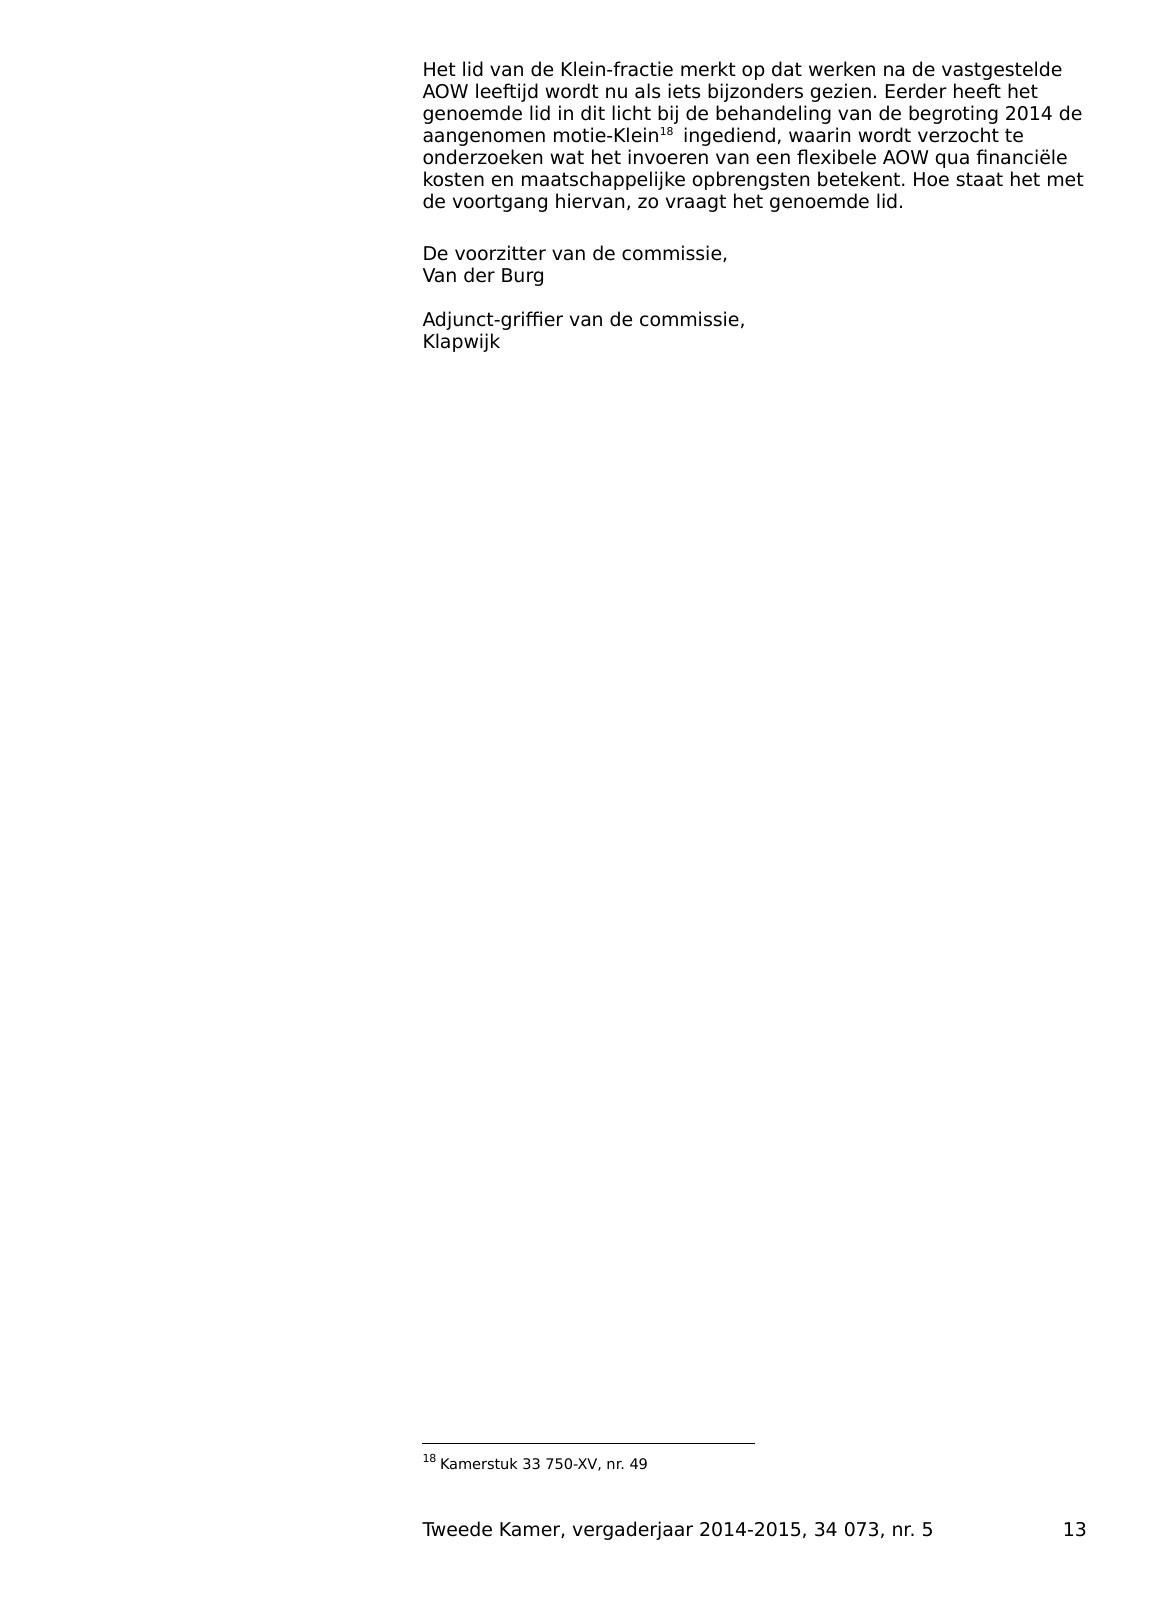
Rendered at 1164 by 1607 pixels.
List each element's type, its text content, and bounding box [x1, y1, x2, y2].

text Kamerstuk 33 750-XV, nr. 49 [422, 1452, 1087, 1474]
text Adjunct-griffier van de commissie, Klapwijk [422, 309, 1087, 353]
text De voorzitter van de commissie, Van der Burg [422, 243, 1087, 287]
text Het lid van de Klein-fractie merkt op dat werken na de vastgestelde AOW leeftijd wordt nu als iets bijzonders gezien. Eerder heeft het genoemde lid in dit licht bij de behandeling van de begroting 2014 de aangenomen motie-Klein ingediend, waarin wordt verzocht te onderzoeken wat het invoeren van een flexibele AOW qua financiële kosten en maatschappelijke opbrengsten betekent. Hoe staat het met de voortgang hiervan, zo vraagt het genoemde lid. [422, 59, 1087, 213]
